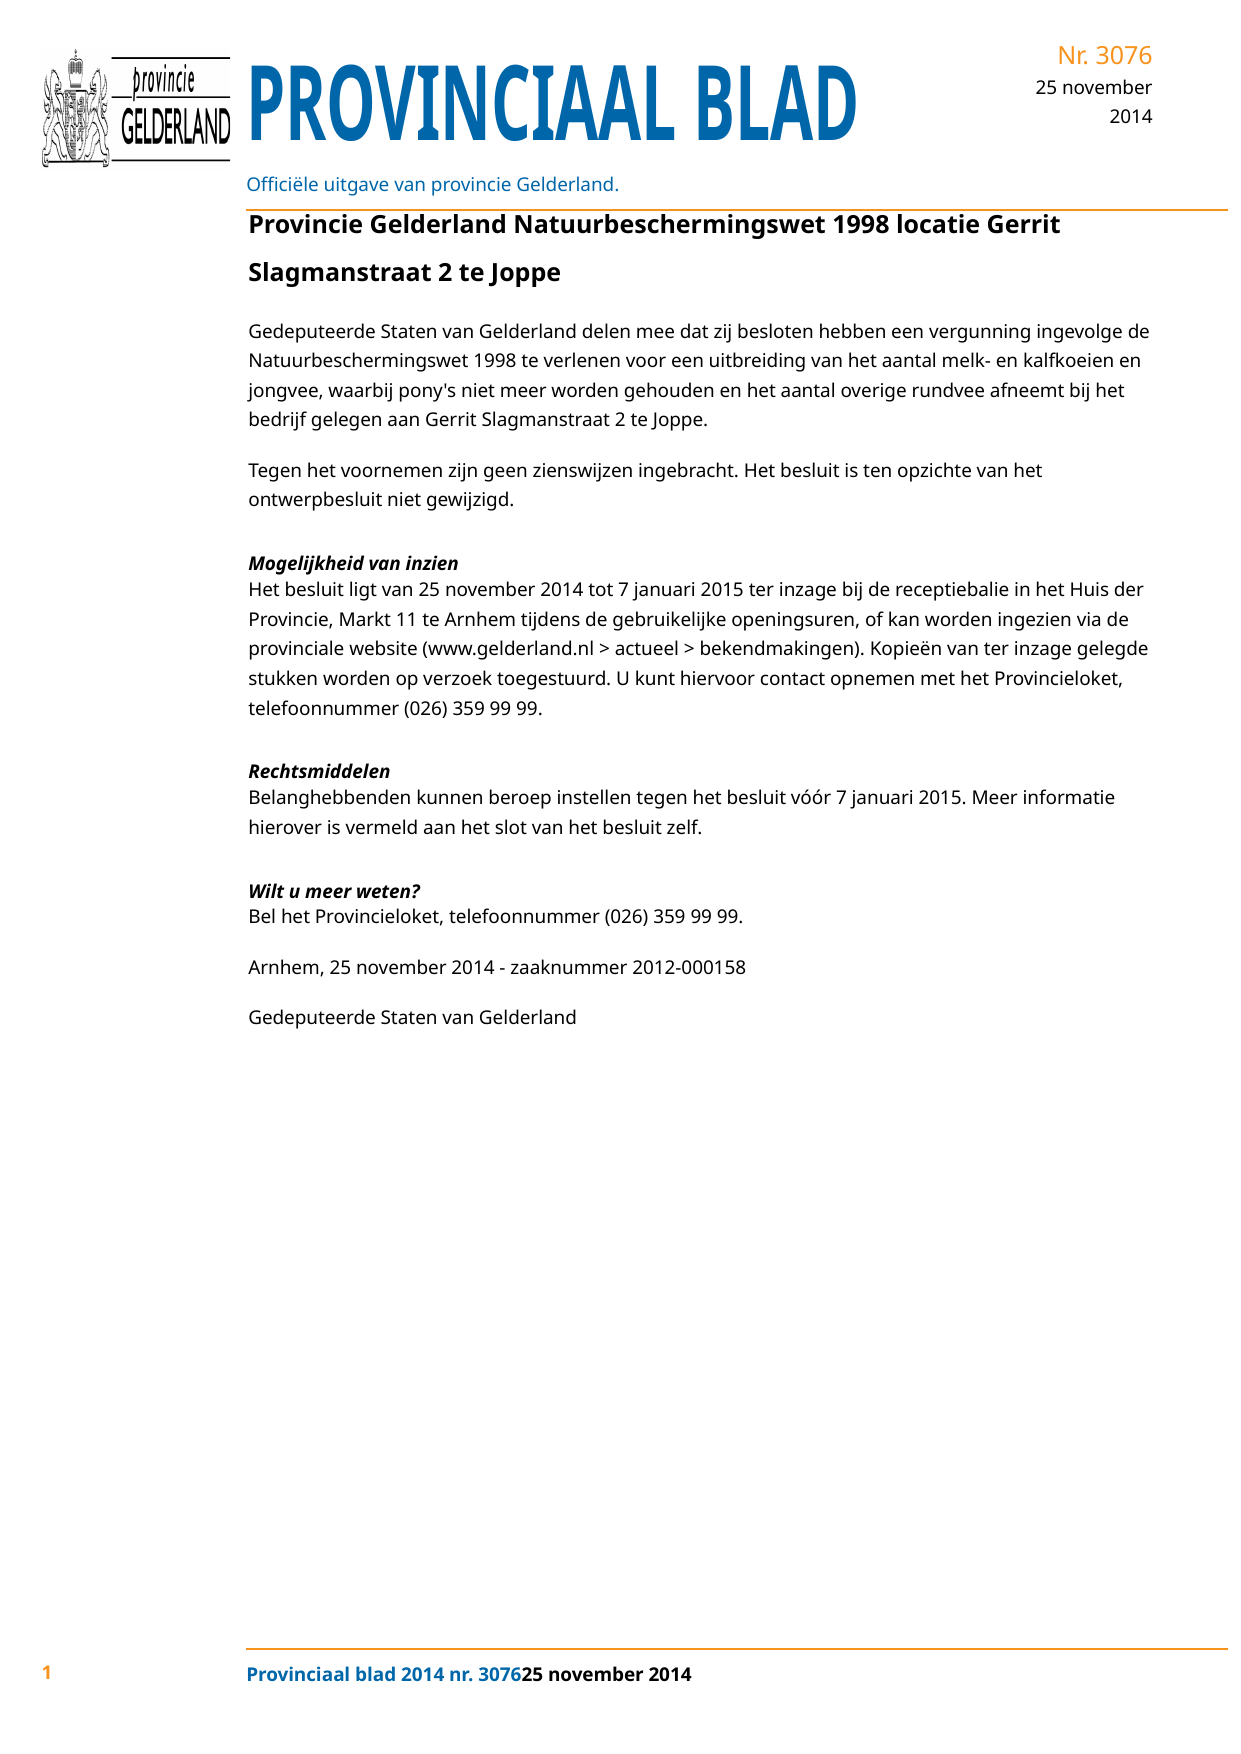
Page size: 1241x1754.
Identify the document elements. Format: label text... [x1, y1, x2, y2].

text Arnhem, 25 november 2014 - zaaknummer 2012-000158 [248, 954, 1152, 980]
text Wilt u meer weten? [248, 878, 1152, 904]
text Rechtsmiddelen [248, 759, 1152, 784]
text Gedeputeerde Staten van Gelderland [248, 1004, 1152, 1030]
text Bel het Provincieloket, telefoonnummer (026) 359 99 99. [248, 904, 1152, 929]
text Belanghebbenden kunnen beroep instellen tegen het besluit vóór 7 januari 2015. Meer informatie hierover is vermeld aan het slot van het besluit zelf. [248, 784, 1152, 840]
text Tegen het voornemen zijn geen zienswijzen ingebracht. Het besluit is ten opzichte van het ontwerpbesluit niet gewijzigd. [248, 457, 1152, 512]
picture [41, 47, 231, 172]
text Mogelijkheid van inzien [248, 551, 1152, 576]
text Provincie Gelderland Natuurbeschermingswet 1998 locatie Gerrit Slagmanstraat 2 te Joppe [248, 211, 1152, 288]
text Gedeputeerde Staten van Gelderland delen mee dat zij besloten hebben een vergunning ingevolge de Natuurbeschermingswet 1998 te verlenen voor een uitbreiding van het aantal melk- en kalfkoeien en jongvee, waarbij pony's niet meer worden gehouden en het aantal overige rundvee afneemt bij het bedrijf gelegen aan Gerrit Slagmanstraat 2 te Joppe. [248, 318, 1152, 432]
text Het besluit ligt van 25 november 2014 tot 7 januari 2015 ter inzage bij de receptiebalie in het Huis der Provincie, Markt 11 te Arnhem tijdens de gebruikelijke openingsuren, of kan worden ingezien via de provinciale website (www.gelderland.nl > actueel > bekendmakingen). Kopieën van ter inzage gelegde stukken worden op verzoek toegestuurd. U kunt hiervoor contact opnemen met het Provincieloket, telefoonnummer (026) 359 99 99. [248, 576, 1152, 720]
